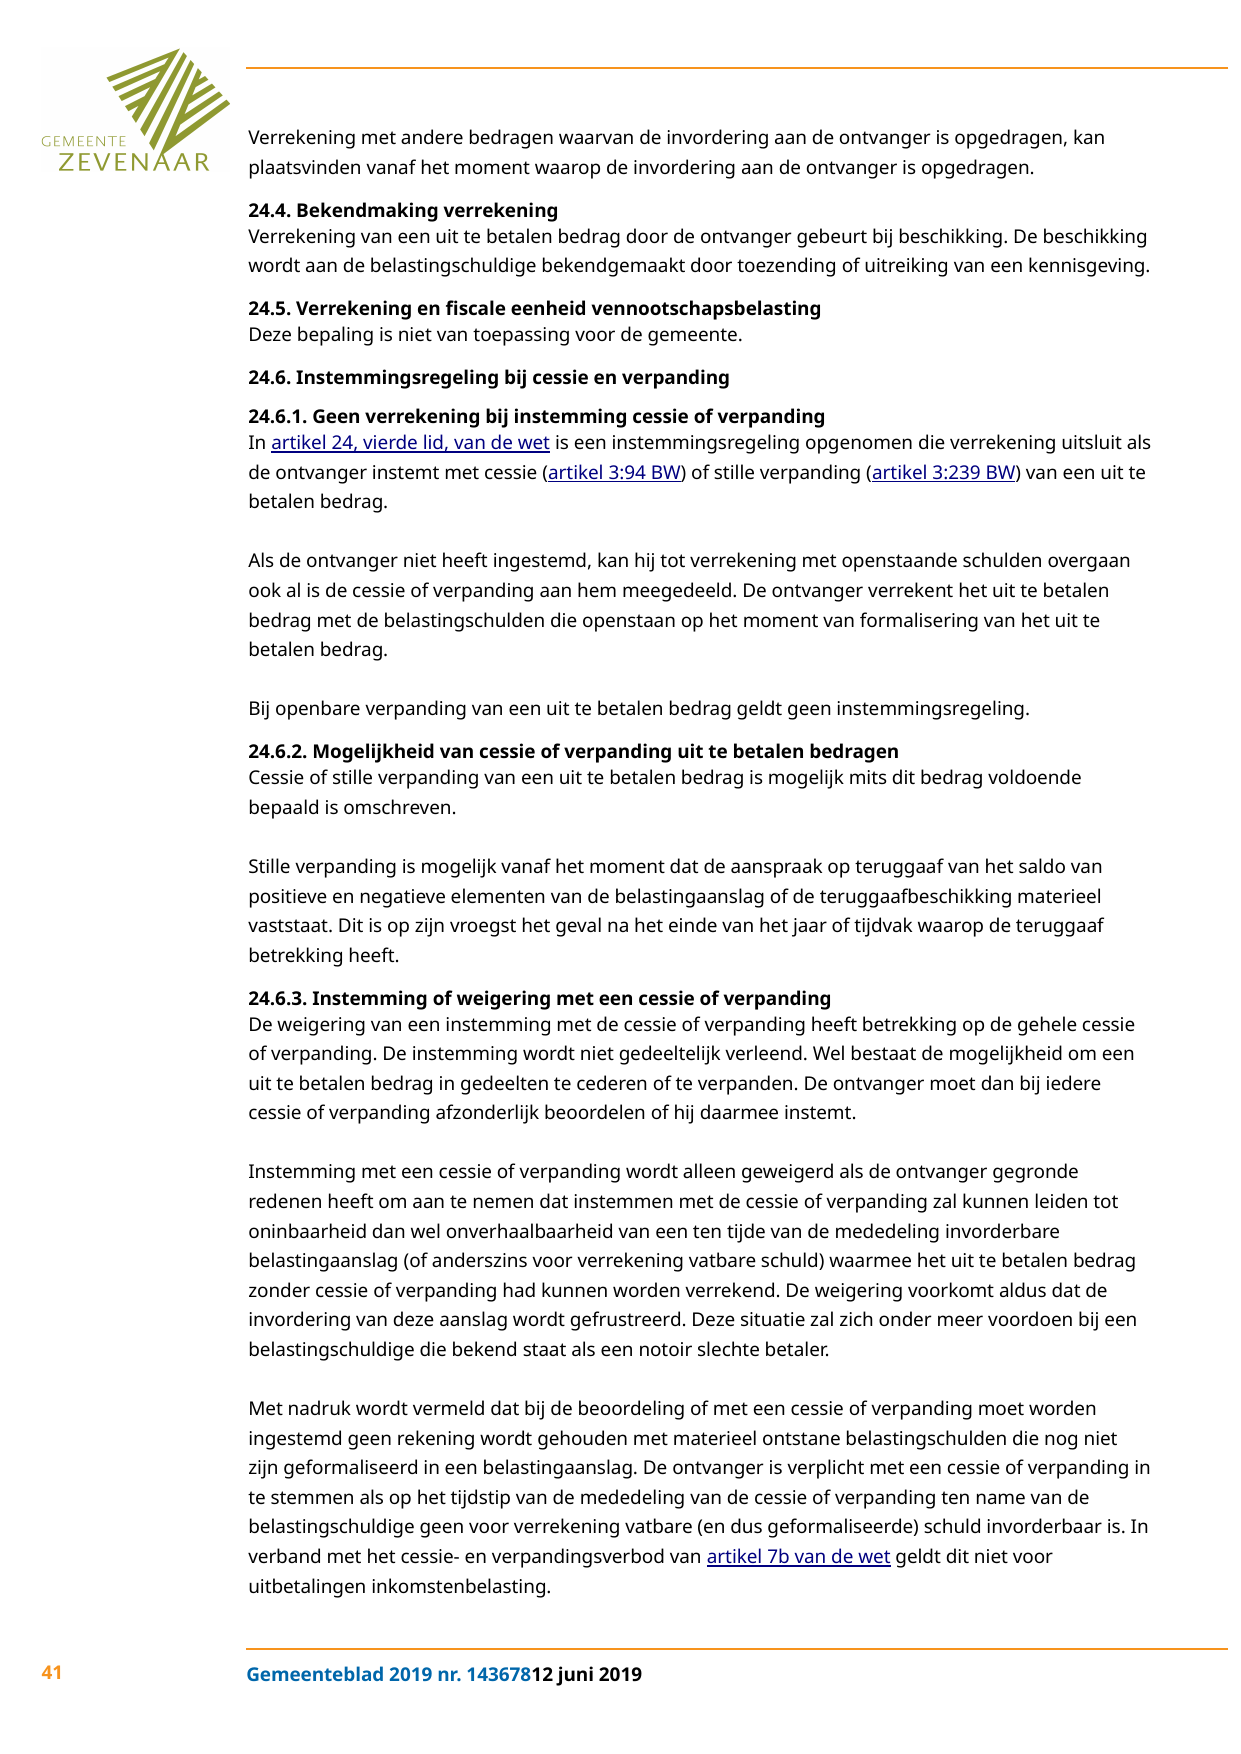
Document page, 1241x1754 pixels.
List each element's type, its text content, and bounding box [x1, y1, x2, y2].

text 24.6.3. Instemming of weigering met een cessie of verpanding [248, 985, 1152, 1011]
text 24.6. Instemmingsregeling bij cessie en verpanding [248, 364, 1152, 390]
text 24.6.1. Geen verrekening bij instemming cessie of verpanding [248, 404, 1152, 429]
text Stille verpanding is mogelijk vanaf het moment dat de aanspraak op teruggaaf van het saldo van positieve en negatieve elementen van de belastingaanslag of de teruggaafbeschikking materieel vaststaat. Dit is op zijn vroegst het geval na het einde van het jaar of tijdvak waarop de teruggaaf betrekking heeft. [248, 853, 1152, 968]
text Bij openbare verpanding van een uit te betalen bedrag geldt geen instemmingsregeling. [248, 696, 1152, 721]
text 24.4. Bekendmaking verrekening [248, 197, 1152, 223]
text Verrekening van een uit te betalen bedrag door de ontvanger gebeurt bij beschikking. De beschikking wordt aan de belastingschuldige bekendgemaakt door toezending of uitreiking van een kennisgeving. [248, 223, 1152, 278]
text Met nadruk wordt vermeld dat bij de beoordeling of met een cessie of verpanding moet worden ingestemd geen rekening wordt gehouden met materieel ontstane belastingschulden die nog niet zijn geformaliseerd in een belastingaanslag. De ontvanger is verplicht met een cessie of verpanding in te stemmen als op het tijdstip van de mededeling van de cessie of verpanding ten name van de belastingschuldige geen voor verrekening vatbare (en dus geformaliseerde) schuld invorderbaar is. In verband met het cessie- en verpandingsverbod van artikel 7b van de wet geldt dit niet voor uitbetalingen inkomstenbelasting. [248, 1395, 1152, 1599]
text In artikel 24, vierde lid, van de wet is een instemmingsregeling opgenomen die verrekening uitsluit als de ontvanger instemt met cessie (artikel 3:94 BW) of stille verpanding (artikel 3:239 BW) van een uit te betalen bedrag. [248, 429, 1152, 514]
text Verrekening met andere bedragen waarvan de invordering aan de ontvanger is opgedragen, kan plaatsvinden vanaf het moment waarop de invordering aan de ontvanger is opgedragen. [248, 124, 1152, 180]
picture [41, 47, 231, 172]
text Als de ontvanger niet heeft ingestemd, kan hij tot verrekening met openstaande schulden overgaan ook al is de cessie of verpanding aan hem meegedeeld. De ontvanger verrekent het uit te betalen bedrag met de belastingschulden die openstaan op het moment van formalisering van het uit te betalen bedrag. [248, 548, 1152, 662]
text Instemming met een cessie of verpanding wordt alleen geweigerd als de ontvanger gegronde redenen heeft om aan te nemen dat instemmen met de cessie of verpanding zal kunnen leiden tot oninbaarheid dan wel onverhaalbaarheid van een ten tijde van de mededeling invorderbare belastingaanslag (of anderszins voor verrekening vatbare schuld) waarmee het uit te betalen bedrag zonder cessie of verpanding had kunnen worden verrekend. De weigering voorkomt aldus dat de invordering van deze aanslag wordt gefrustreerd. Deze situatie zal zich onder meer voordoen bij een belastingschuldige die bekend staat als een notoir slechte betaler. [248, 1159, 1152, 1362]
text De weigering van een instemming met de cessie of verpanding heeft betrekking op de gehele cessie of verpanding. De instemming wordt niet gedeeltelijk verleend. Wel bestaat de mogelijkheid om een uit te betalen bedrag in gedeelten te cederen of te verpanden. De ontvanger moet dan bij iedere cessie of verpanding afzonderlijk beoordelen of hij daarmee instemt. [248, 1011, 1152, 1125]
text 24.6.2. Mogelijkheid van cessie of verpanding uit te betalen bedragen [248, 739, 1152, 764]
text Cessie of stille verpanding van een uit te betalen bedrag is mogelijk mits dit bedrag voldoende bepaald is omschreven. [248, 764, 1152, 820]
text 24.5. Verrekening en fiscale eenheid vennootschapsbelasting [248, 296, 1152, 321]
text Deze bepaling is niet van toepassing voor de gemeente. [248, 321, 1152, 347]
